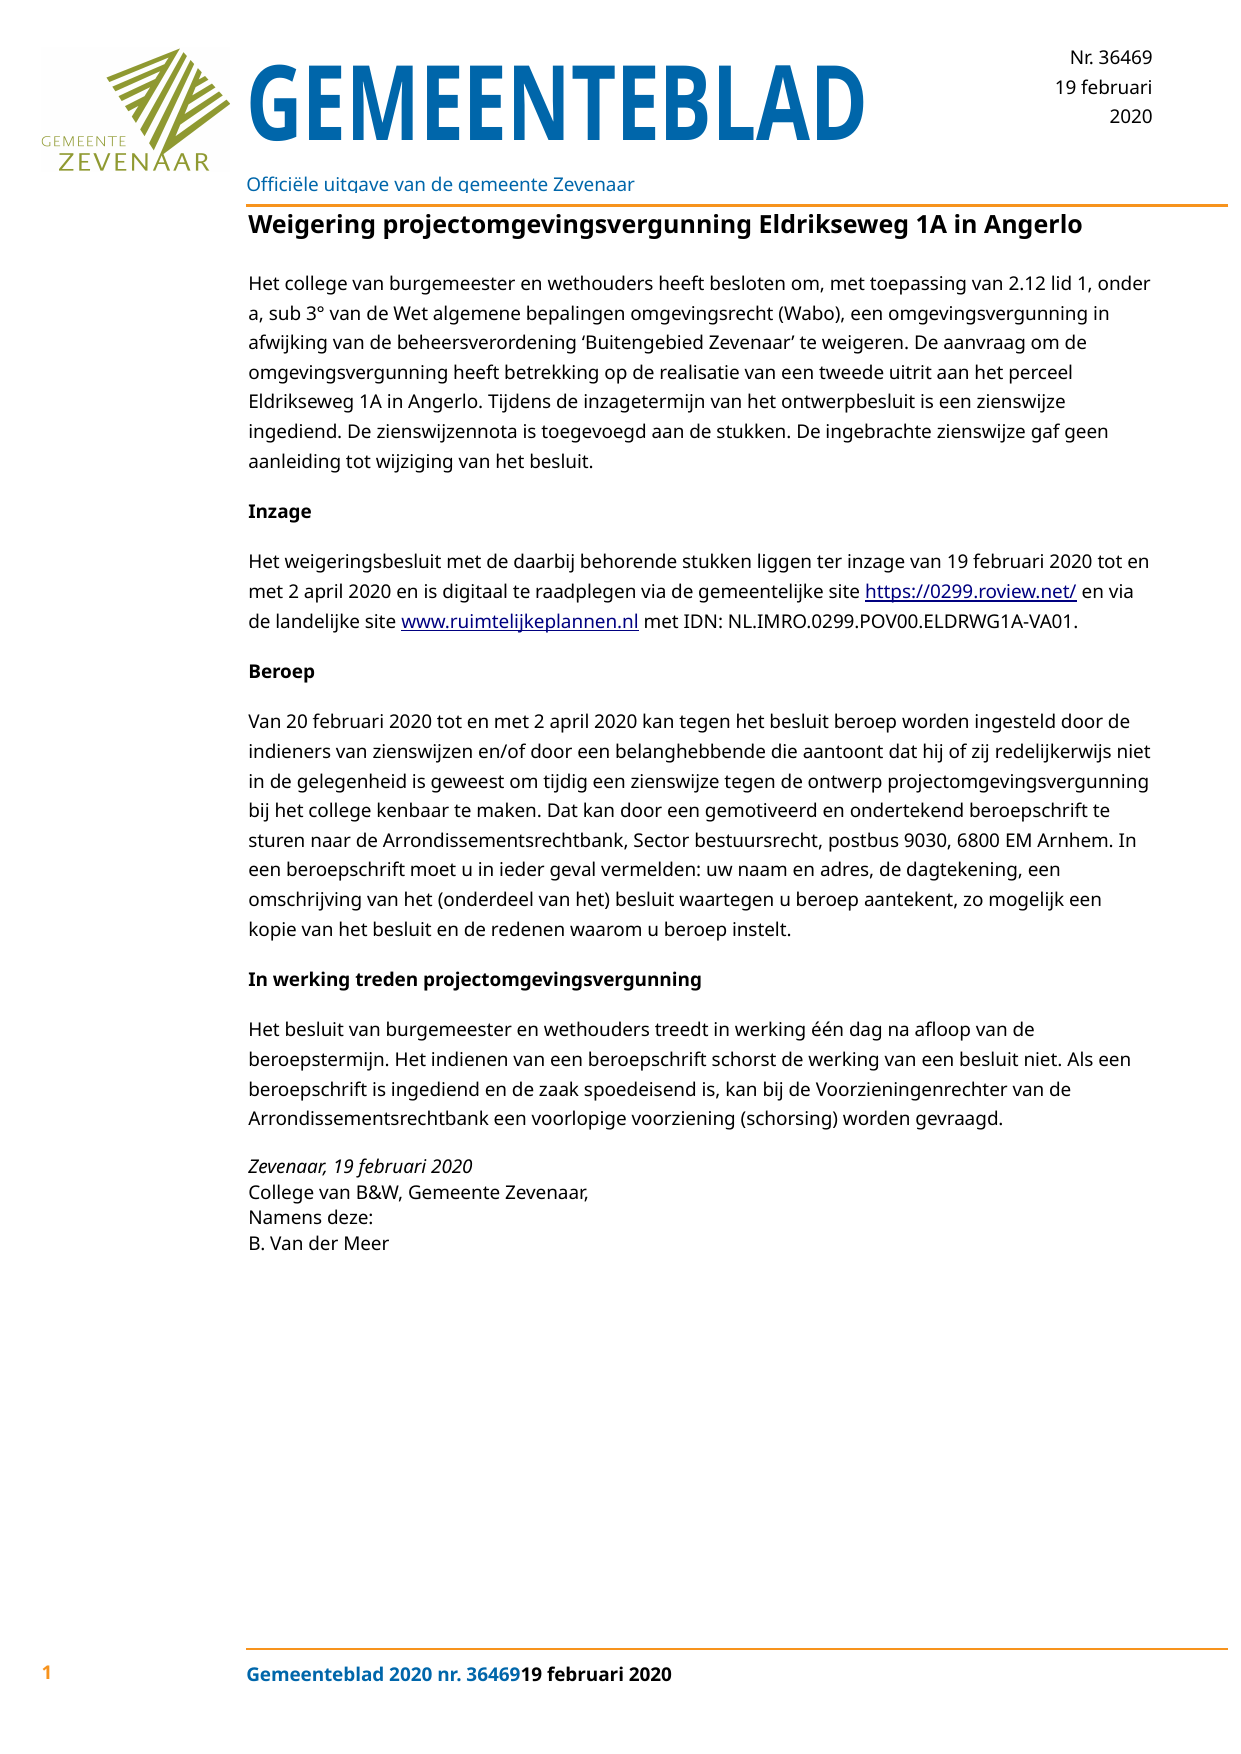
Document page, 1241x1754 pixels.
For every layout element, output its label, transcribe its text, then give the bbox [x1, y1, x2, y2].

text Van 20 februari 2020 tot en met 2 april 2020 kan tegen het besluit beroep worden ingesteld door de indieners van zienswijzen en/of door een belanghebbende die aantoont dat hij of zij redelijkerwijs niet in de gelegenheid is geweest om tijdig een zienswijze tegen de ontwerp projectomgevingsvergunning bij het college kenbaar te maken. Dat kan door een gemotiveerd en ondertekend beroepschrift te sturen naar de Arrondissementsrechtbank, Sector bestuursrecht, postbus 9030, 6800 EM Arnhem. In een beroepschrift moet u in ieder geval vermelden: uw naam en adres, de dagtekening, een omschrijving van het (onderdeel van het) besluit waartegen u beroep aantekent, zo mogelijk een kopie van het besluit en de redenen waarom u beroep instelt. [248, 709, 1152, 941]
text Het college van burgemeester en wethouders heeft besloten om, met toepassing van 2.12 lid 1, onder a, sub 3° van de Wet algemene bepalingen omgevingsrecht (Wabo), een omgevingsvergunning in afwijking van de beheersverordening ‘Buitengebied Zevenaar’ te weigeren. De aanvraag om de omgevingsvergunning heeft betrekking op de realisatie van een tweede uitrit aan het perceel Eldrikseweg 1A in Angerlo. Tijdens de inzagetermijn van het ontwerpbesluit is een zienswijze ingediend. De zienswijzennota is toegevoegd aan de stukken. De ingebrachte zienswijze gaf geen aanleiding tot wijziging van het besluit. [248, 270, 1152, 473]
text Beroep [248, 658, 1152, 684]
text B. Van der Meer [248, 1230, 1152, 1256]
text Zevenaar, 19 februari 2020 [248, 1153, 1152, 1179]
picture [41, 47, 231, 172]
text In werking treden projectomgevingsvergunning [248, 966, 1152, 992]
text College van B&W, Gemeente Zevenaar, [248, 1179, 1152, 1204]
text Het weigeringsbesluit met de daarbij behorende stukken liggen ter inzage van 19 februari 2020 tot en met 2 april 2020 en is digitaal te raadplegen via de gemeentelijke site https://0299.roview.net/ en via de landelijke site www.ruimtelijkeplannen.nl met IDN: NL.IMRO.0299.POV00.ELDRWG1A-VA01. [248, 549, 1152, 633]
text Weigering projectomgevingsvergunning Eldrikseweg 1A in Angerlo [248, 207, 1152, 241]
text Namens deze: [248, 1204, 1152, 1230]
text Het besluit van burgemeester en wethouders treedt in werking één dag na afloop van de beroepstermijn. Het indienen van een beroepschrift schorst de werking van een besluit niet. Als een beroepschrift is ingediend en de zaak spoedeisend is, kan bij de Voorzieningenrechter van de Arrondissementsrechtbank een voorlopige voorziening (schorsing) worden gevraagd. [248, 1017, 1152, 1131]
text Inzage [248, 498, 1152, 524]
